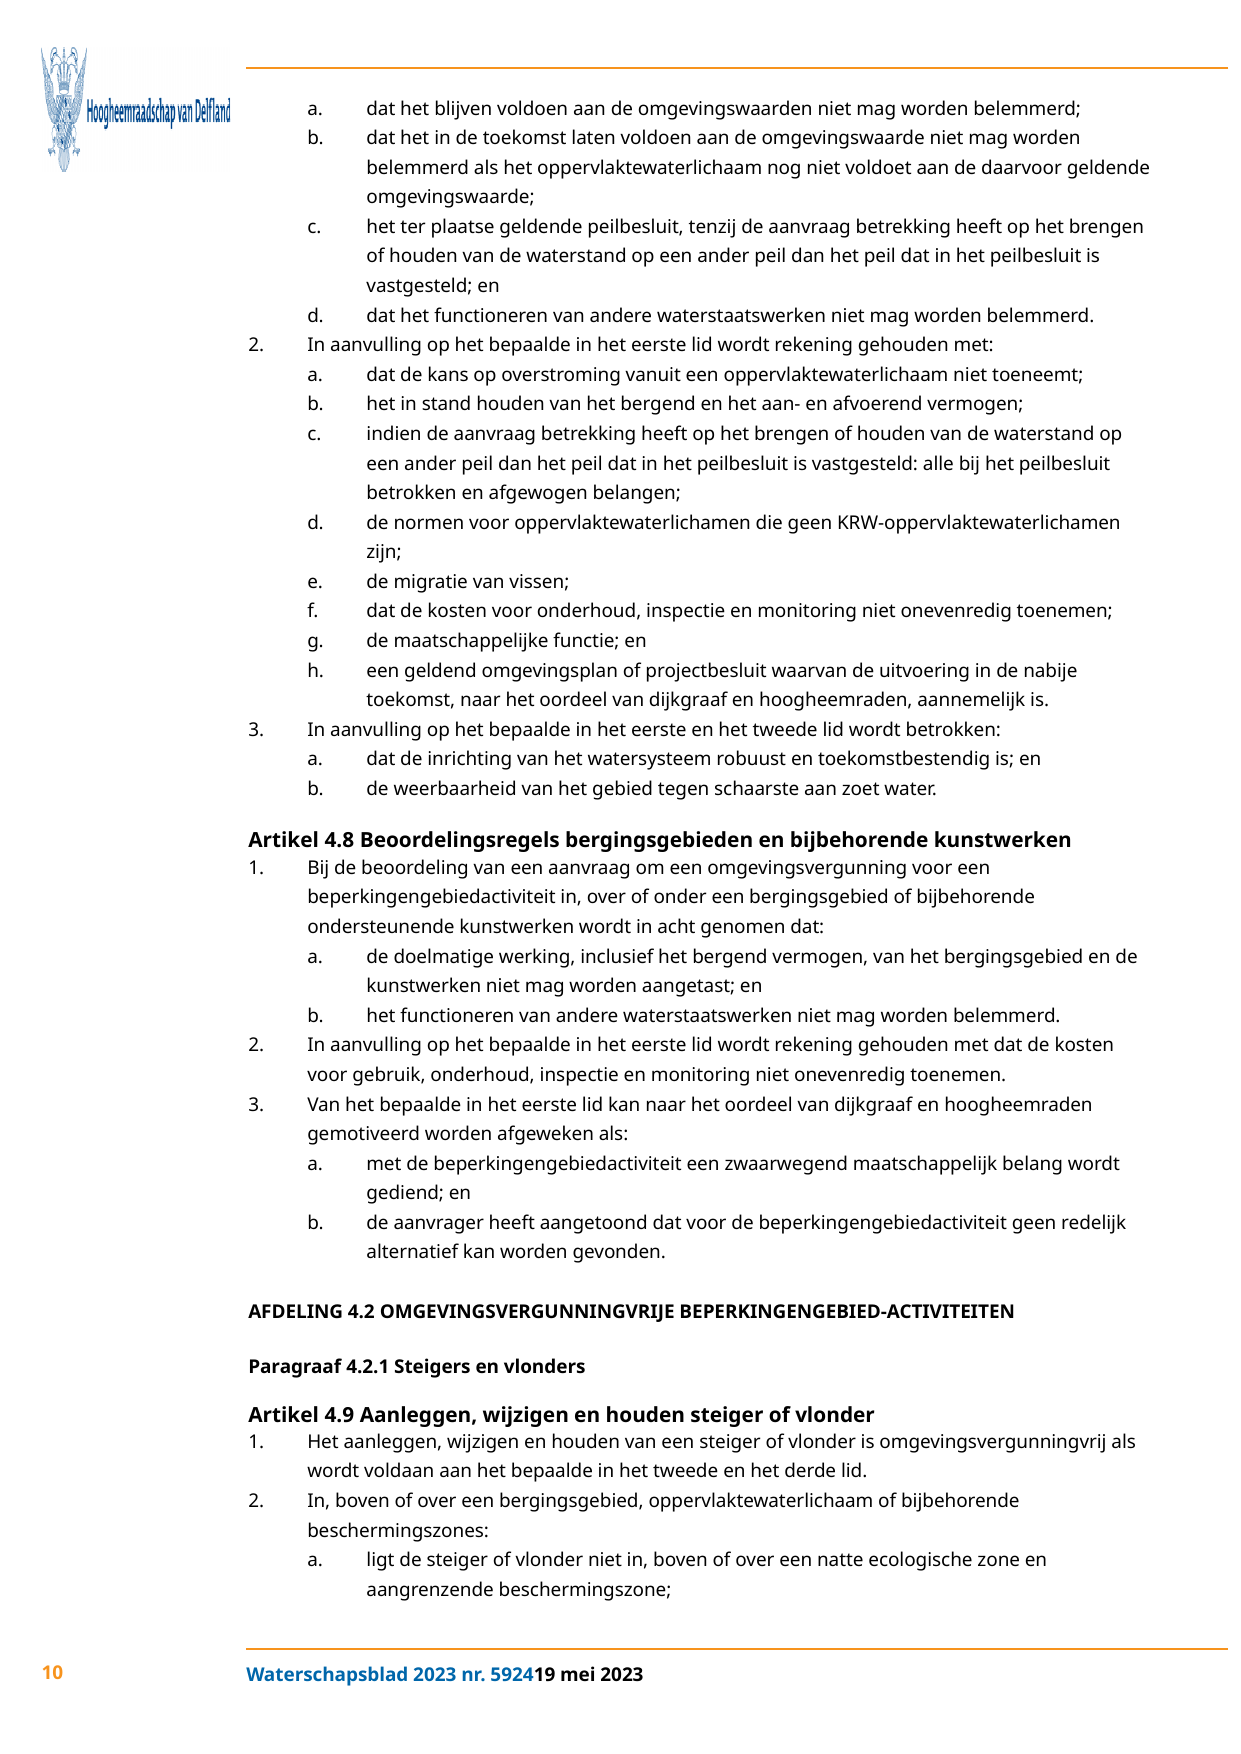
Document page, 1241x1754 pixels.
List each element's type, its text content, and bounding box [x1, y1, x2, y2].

list dat het blijven voldoen aan de omgevingswaarden niet mag worden belemmerd; [307, 95, 1152, 121]
list de doelmatige werking, inclusief het bergend vermogen, van het bergingsgebied en de kunstwerken niet mag worden aangetast; en [307, 943, 1152, 998]
text Artikel 4.8 Beoordelingsregels bergingsgebieden en bijbehorende kunstwerken [248, 826, 1152, 854]
list de weerbaarheid van het gebied tegen schaarste aan zoet water. [307, 775, 1152, 801]
list ligt de steiger of vlonder niet in, boven of over een natte ecologische zone en aangrenzende beschermingszone; [307, 1546, 1152, 1602]
text Artikel 4.9 Aanleggen, wijzigen en houden steiger of vlonder [248, 1400, 1152, 1428]
list Bij de beoordeling van een aanvraag om een omgevingsvergunning voor een beperkingengebiedactiviteit in, over of onder een bergingsgebied of bijbehorende ondersteunende kunstwerken wordt in acht genomen dat: [248, 854, 1152, 939]
list met de beperkingengebiedactiviteit een zwaarwegend maatschappelijk belang wordt gediend; en [307, 1150, 1152, 1205]
list een geldend omgevingsplan of projectbesluit waarvan de uitvoering in de nabije toekomst, naar het oordeel van dijkgraaf en hoogheemraden, aannemelijk is. [307, 657, 1152, 712]
list het ter plaatse geldende peilbesluit, tenzij de aanvraag betrekking heeft op het brengen of houden van de waterstand op een ander peil dan het peil dat in het peilbesluit is vastgesteld; en [307, 213, 1152, 298]
list In aanvulling op het bepaalde in het eerste en het tweede lid wordt betrokken: [248, 716, 1152, 742]
text Paragraaf 4.2.1 Steigers en vlonders [248, 1353, 1152, 1379]
list de migratie van vissen; [307, 568, 1152, 594]
list dat de inrichting van het watersysteem robuust en toekomstbestendig is; en [307, 746, 1152, 771]
list In, boven of over een bergingsgebied, oppervlaktewaterlichaam of bijbehorende beschermingszones: [248, 1487, 1152, 1543]
list het functioneren van andere waterstaatswerken niet mag worden belemmerd. [307, 1002, 1152, 1028]
list indien de aanvraag betrekking heeft op het brengen of houden van de waterstand op een ander peil dan het peil dat in het peilbesluit is vastgesteld: alle bij het peilbesluit betrokken en afgewogen belangen; [307, 420, 1152, 505]
list In aanvulling op het bepaalde in het eerste lid wordt rekening gehouden met dat de kosten voor gebruik, onderhoud, inspectie en monitoring niet onevenredig toenemen. [248, 1032, 1152, 1087]
list het in stand houden van het bergend en het aan- en afvoerend vermogen; [307, 391, 1152, 416]
list In aanvulling op het bepaalde in het eerste lid wordt rekening gehouden met: [248, 331, 1152, 357]
list de normen voor oppervlaktewaterlichamen die geen KRW-oppervlaktewaterlichamen zijn; [307, 509, 1152, 564]
list dat het in de toekomst laten voldoen aan de omgevingswaarde niet mag worden belemmerd als het oppervlaktewaterlichaam nog niet voldoet aan de daarvoor geldende omgevingswaarde; [307, 124, 1152, 209]
list dat de kosten voor onderhoud, inspectie en monitoring niet onevenredig toenemen; [307, 598, 1152, 623]
list dat de kans op overstroming vanuit een oppervlaktewaterlichaam niet toeneemt; [307, 361, 1152, 387]
list dat het functioneren van andere waterstaatswerken niet mag worden belemmerd. [307, 302, 1152, 328]
list Van het bepaalde in het eerste lid kan naar het oordeel van dijkgraaf en hoogheemraden gemotiveerd worden afgeweken als: [248, 1091, 1152, 1146]
list Het aanleggen, wijzigen en houden van een steiger of vlonder is omgevingsvergunningvrij als wordt voldaan aan het bepaalde in het tweede en het derde lid. [248, 1428, 1152, 1483]
text AFDELING 4.2 OMGEVINGSVERGUNNINGVRIJE BEPERKINGENGEBIED-ACTIVITEITEN [248, 1298, 1152, 1323]
picture [41, 47, 231, 172]
list de maatschappelijke functie; en [307, 627, 1152, 653]
list de aanvrager heeft aangetoond dat voor de beperkingengebiedactiviteit geen redelijk alternatief kan worden gevonden. [307, 1209, 1152, 1264]
